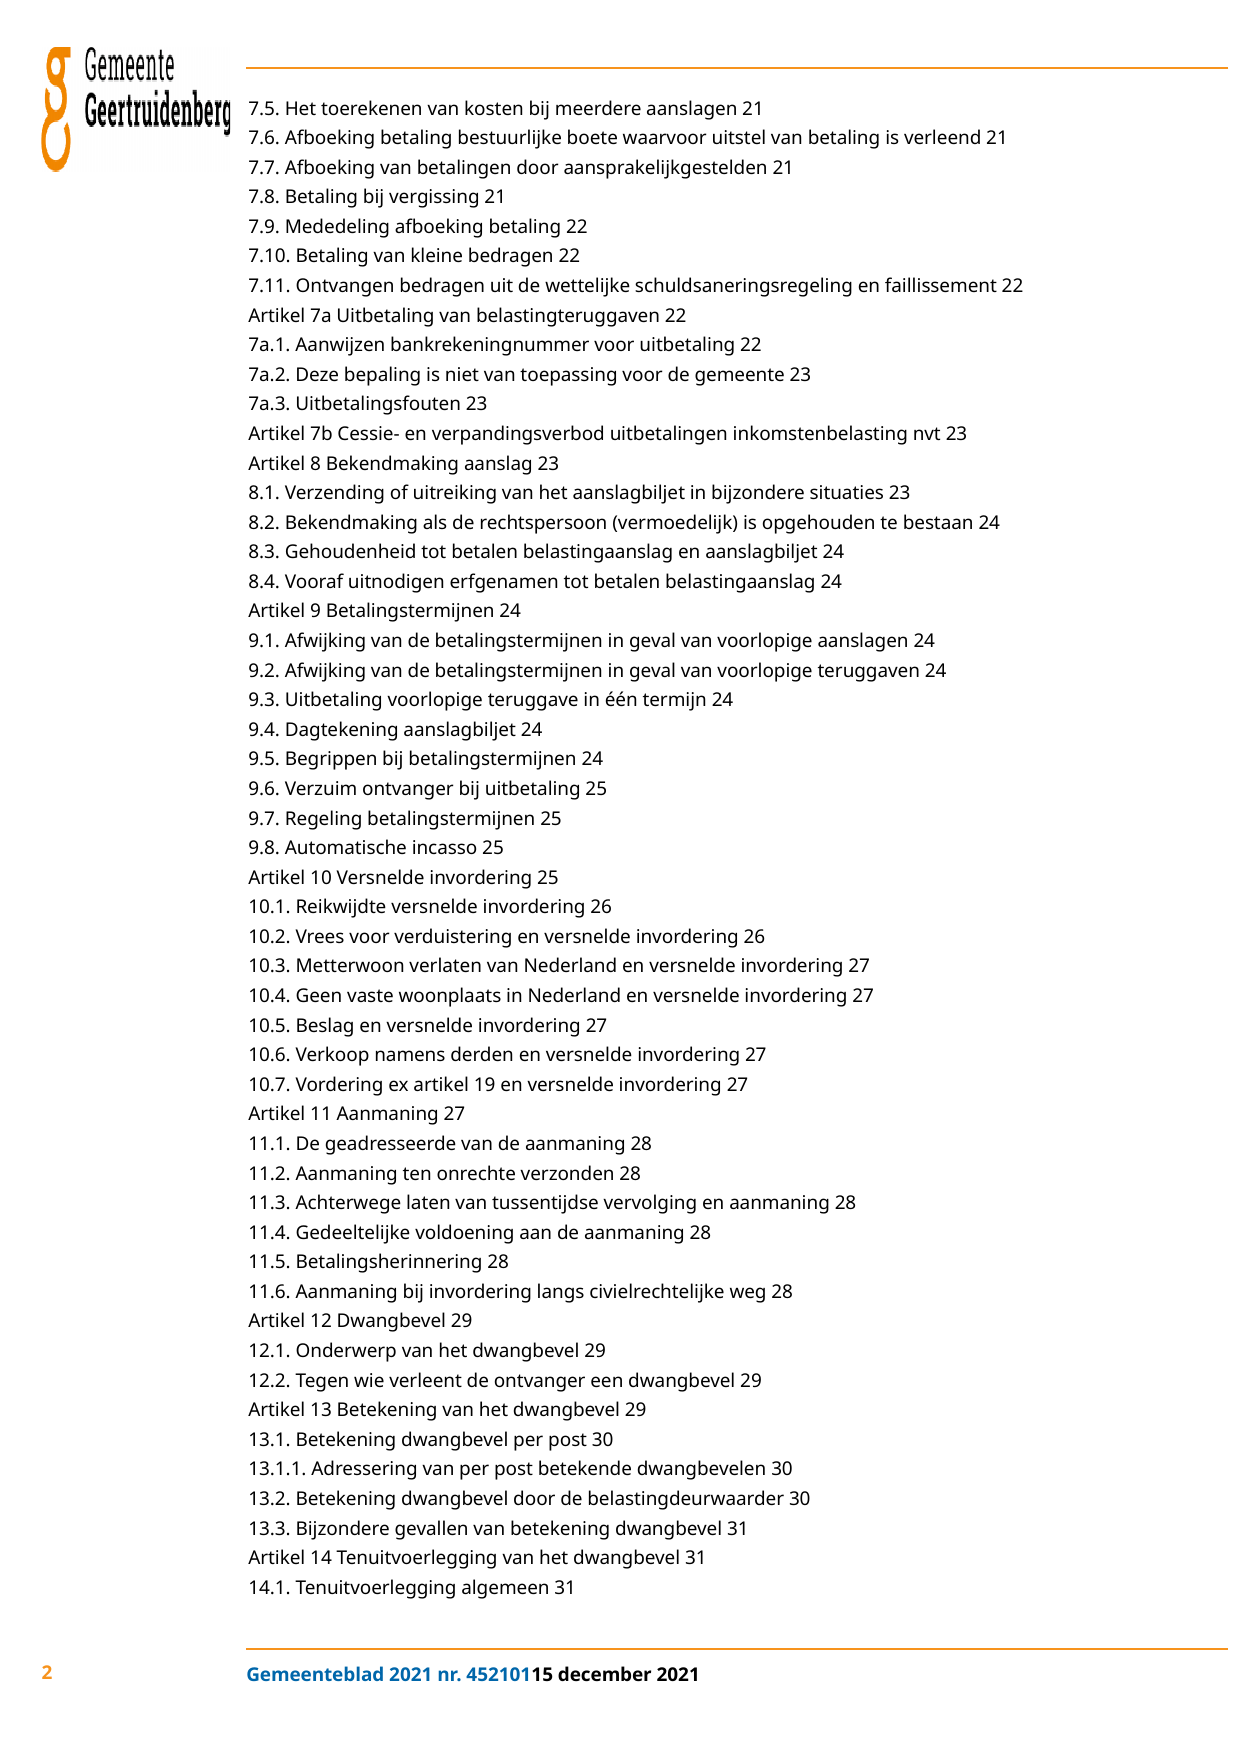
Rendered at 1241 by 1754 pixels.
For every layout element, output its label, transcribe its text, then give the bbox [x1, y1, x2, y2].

text 10.3. Metterwoon verlaten van Nederland en versnelde invordering 27 [248, 953, 1152, 978]
text Artikel 12 Dwangbevel 29 [248, 1308, 1152, 1333]
text 12.1. Onderwerp van het dwangbevel 29 [248, 1337, 1152, 1363]
text 7.11. Ontvangen bedragen uit de wettelijke schuldsaneringsregeling en faillissement 22 [248, 272, 1152, 298]
text 10.1. Reikwijdte versnelde invordering 26 [248, 893, 1152, 919]
text Artikel 9 Betalingstermijnen 24 [248, 598, 1152, 623]
text 11.3. Achterwege laten van tussentijdse vervolging en aanmaning 28 [248, 1189, 1152, 1215]
text 13.1. Betekening dwangbevel per post 30 [248, 1426, 1152, 1452]
text 7a.1. Aanwijzen bankrekeningnummer voor uitbetaling 22 [248, 331, 1152, 357]
text 7.5. Het toerekenen van kosten bij meerdere aanslagen 21 [248, 95, 1152, 121]
text Artikel 7a Uitbetaling van belastingteruggaven 22 [248, 302, 1152, 328]
text 7a.3. Uitbetalingsfouten 23 [248, 391, 1152, 416]
text 8.3. Gehoudenheid tot betalen belastingaanslag en aanslagbiljet 24 [248, 538, 1152, 564]
text 13.1.1. Adressering van per post betekende dwangbevelen 30 [248, 1456, 1152, 1481]
text 9.5. Begrippen bij betalingstermijnen 24 [248, 746, 1152, 771]
text 8.2. Bekendmaking als de rechtspersoon (vermoedelijk) is opgehouden te bestaan 24 [248, 509, 1152, 535]
text Artikel 10 Versnelde invordering 25 [248, 864, 1152, 890]
text 11.5. Betalingsherinnering 28 [248, 1248, 1152, 1274]
text 10.7. Vordering ex artikel 19 en versnelde invordering 27 [248, 1071, 1152, 1097]
text 7.7. Afboeking van betalingen door aansprakelijkgestelden 21 [248, 154, 1152, 180]
text 9.4. Dagtekening aanslagbiljet 24 [248, 716, 1152, 742]
text Artikel 13 Betekening van het dwangbevel 29 [248, 1396, 1152, 1422]
text 11.2. Aanmaning ten onrechte verzonden 28 [248, 1160, 1152, 1186]
text 7.6. Afboeking betaling bestuurlijke boete waarvoor uitstel van betaling is verleend 21 [248, 124, 1152, 150]
text 7a.2. Deze bepaling is niet van toepassing voor de gemeente 23 [248, 361, 1152, 387]
text 7.10. Betaling van kleine bedragen 22 [248, 243, 1152, 268]
text 9.3. Uitbetaling voorlopige teruggave in één termijn 24 [248, 686, 1152, 712]
text 13.2. Betekening dwangbevel door de belastingdeurwaarder 30 [248, 1485, 1152, 1511]
text Artikel 14 Tenuitvoerlegging van het dwangbevel 31 [248, 1544, 1152, 1570]
text 8.4. Vooraf uitnodigen erfgenamen tot betalen belastingaanslag 24 [248, 568, 1152, 594]
text 11.6. Aanmaning bij invordering langs civielrechtelijke weg 28 [248, 1278, 1152, 1304]
text Artikel 7b Cessie- en verpandingsverbod uitbetalingen inkomstenbelasting nvt 23 [248, 420, 1152, 446]
text 10.5. Beslag en versnelde invordering 27 [248, 1012, 1152, 1038]
text 13.3. Bijzondere gevallen van betekening dwangbevel 31 [248, 1515, 1152, 1541]
picture [41, 47, 231, 172]
text 7.8. Betaling bij vergissing 21 [248, 183, 1152, 209]
text 7.9. Mededeling afboeking betaling 22 [248, 213, 1152, 239]
text 10.4. Geen vaste woonplaats in Nederland en versnelde invordering 27 [248, 982, 1152, 1008]
text 8.1. Verzending of uitreiking van het aanslagbiljet in bijzondere situaties 23 [248, 479, 1152, 505]
text 10.6. Verkoop namens derden en versnelde invordering 27 [248, 1041, 1152, 1067]
text 11.4. Gedeeltelijke voldoening aan de aanmaning 28 [248, 1219, 1152, 1245]
text 11.1. De geadresseerde van de aanmaning 28 [248, 1130, 1152, 1156]
text Artikel 8 Bekendmaking aanslag 23 [248, 450, 1152, 476]
text 9.2. Afwijking van de betalingstermijnen in geval van voorlopige teruggaven 24 [248, 657, 1152, 683]
text 10.2. Vrees voor verduistering en versnelde invordering 26 [248, 923, 1152, 949]
text 9.1. Afwijking van de betalingstermijnen in geval van voorlopige aanslagen 24 [248, 627, 1152, 653]
text 12.2. Tegen wie verleent de ontvanger een dwangbevel 29 [248, 1367, 1152, 1393]
text 9.6. Verzuim ontvanger bij uitbetaling 25 [248, 775, 1152, 801]
text 9.7. Regeling betalingstermijnen 25 [248, 805, 1152, 831]
text Artikel 11 Aanmaning 27 [248, 1101, 1152, 1126]
text 14.1. Tenuitvoerlegging algemeen 31 [248, 1574, 1152, 1600]
text 9.8. Automatische incasso 25 [248, 834, 1152, 860]
